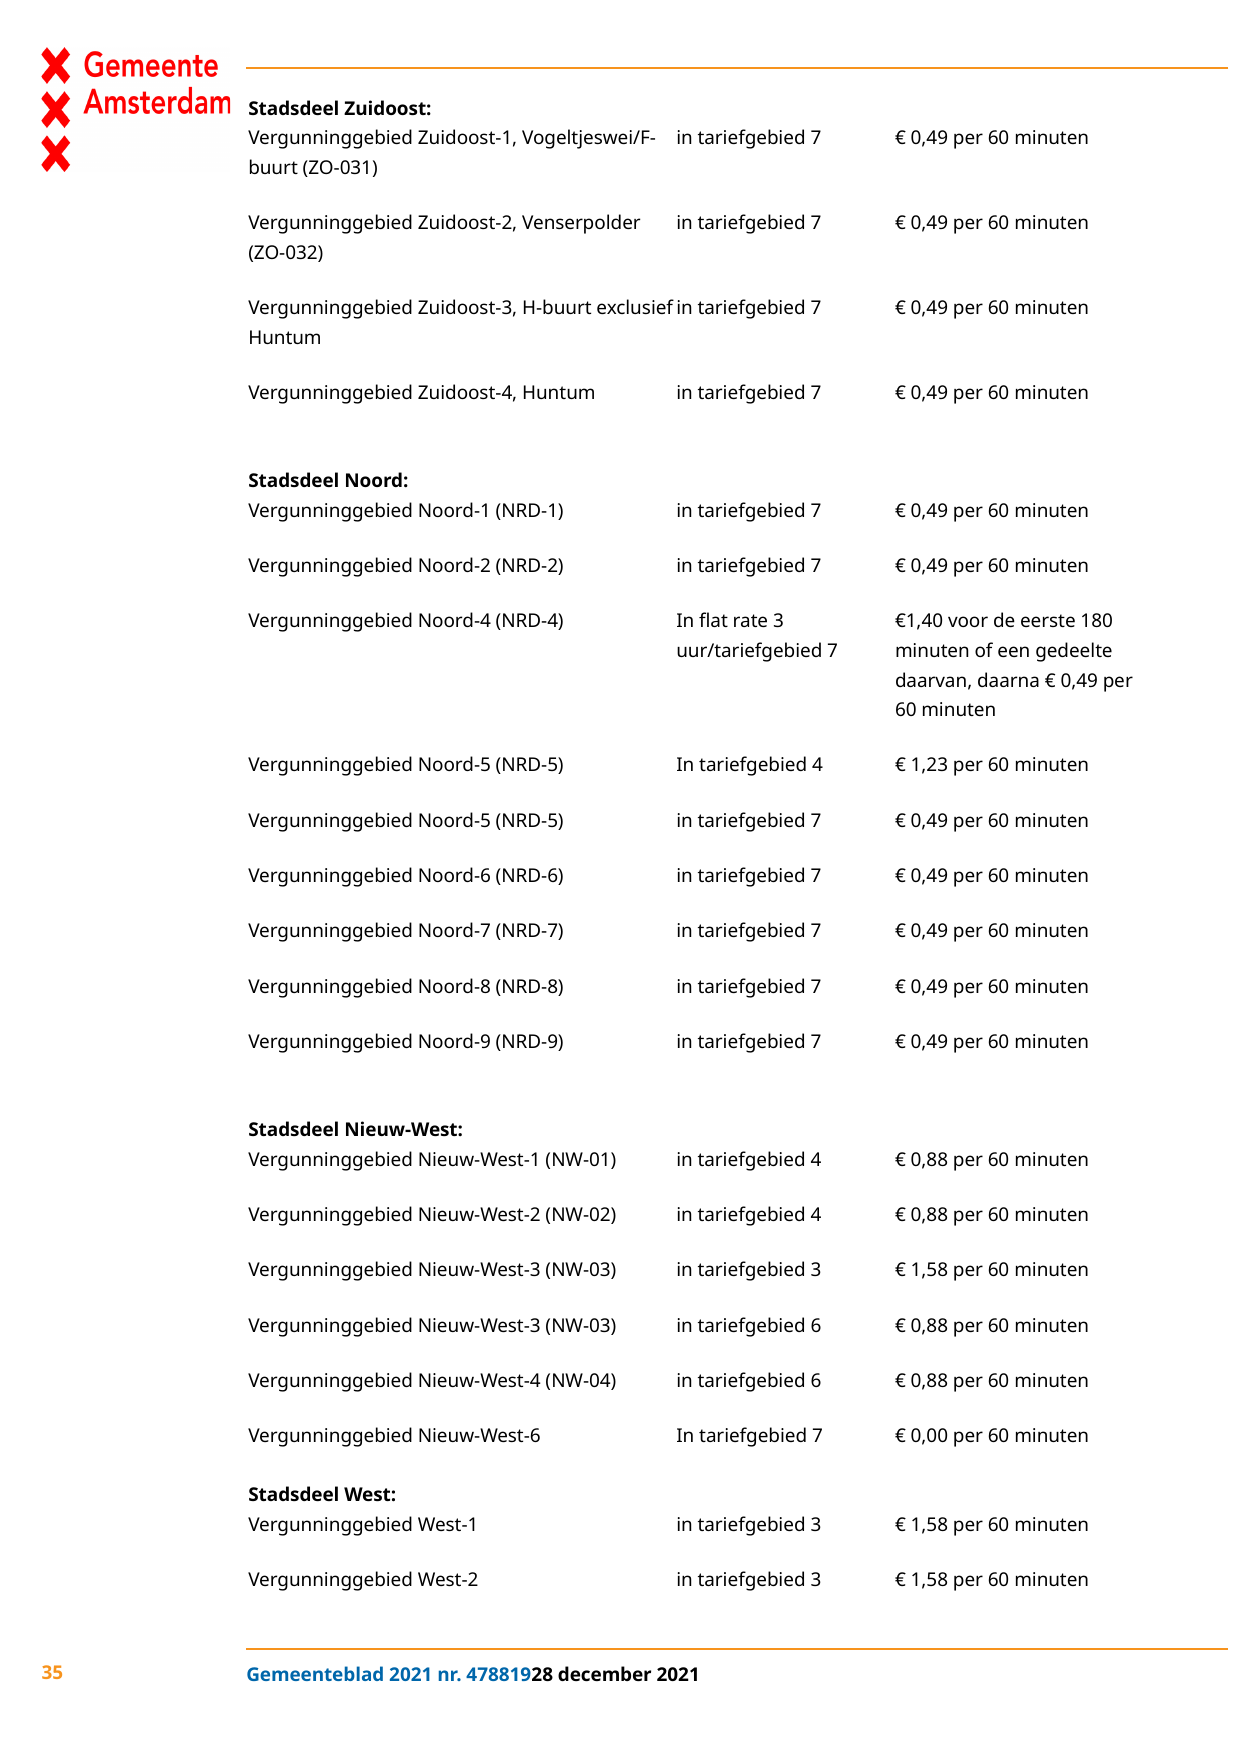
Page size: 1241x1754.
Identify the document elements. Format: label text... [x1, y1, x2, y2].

table_cell € 0,49 per 60 minuten [895, 973, 1152, 1028]
table_cell in tariefgebied 7 [676, 807, 895, 862]
table_cell € 1,23 per 60 minuten [895, 752, 1152, 807]
table_cell Vergunninggebied Noord-5 (NRD-5) [248, 752, 676, 807]
table_cell € 0,88 per 60 minuten [895, 1201, 1152, 1257]
table_cell € 0,49 per 60 minuten [895, 209, 1152, 294]
table_cell € 1,58 per 60 minuten [895, 1257, 1152, 1312]
table_header in tariefgebied 4 [676, 1146, 895, 1201]
table_cell € 0,88 per 60 minuten [895, 1312, 1152, 1367]
table_cell in tariefgebied 7 [676, 918, 895, 973]
table_header Vergunninggebied West-1 [248, 1511, 676, 1566]
table_cell In tariefgebied 4 [676, 752, 895, 807]
picture [41, 47, 231, 172]
text Stadsdeel West: [248, 1481, 1152, 1507]
table_cell Vergunninggebied Noord-9 (NRD-9) [248, 1028, 676, 1083]
table_header Vergunninggebied Noord-1 (NRD-1) [248, 497, 676, 552]
table_cell Vergunninggebied Zuidoost-2, Venserpolder (ZO-032) [248, 209, 676, 294]
table_cell € 0,49 per 60 minuten [895, 552, 1152, 608]
table_header € 0,88 per 60 minuten [895, 1146, 1152, 1201]
table_header € 1,58 per 60 minuten [895, 1511, 1152, 1566]
text Stadsdeel Nieuw-West: [248, 1116, 1152, 1142]
table_cell in tariefgebied 3 [676, 1566, 895, 1592]
table_cell Vergunninggebied Noord-5 (NRD-5) [248, 807, 676, 862]
table_cell € 0,49 per 60 minuten [895, 918, 1152, 973]
table_cell In flat rate 3 uur/tariefgebied 7 [676, 608, 895, 752]
table_cell € 1,58 per 60 minuten [895, 1566, 1152, 1592]
table_header € 0,49 per 60 minuten [895, 497, 1152, 552]
table_header Vergunninggebied Zuidoost-1, Vogeltjeswei/F-buurt (ZO-031) [248, 125, 676, 209]
table_header in tariefgebied 7 [676, 497, 895, 552]
table_cell in tariefgebied 4 [676, 1201, 895, 1257]
table_cell €1,40 voor de eerste 180 minuten of een gedeelte daarvan, daarna € 0,49 per 60 minuten [895, 608, 1152, 752]
table_header in tariefgebied 7 [676, 125, 895, 209]
table_cell Vergunninggebied Zuidoost-4, Huntum [248, 379, 676, 434]
table_cell in tariefgebied 7 [676, 552, 895, 608]
table_cell Vergunninggebied Nieuw-West-4 (NW-04) [248, 1367, 676, 1423]
table_cell in tariefgebied 7 [676, 862, 895, 918]
table_cell € 0,00 per 60 minuten [895, 1423, 1152, 1448]
table_cell Vergunninggebied Nieuw-West-3 (NW-03) [248, 1257, 676, 1312]
table_cell Vergunninggebied Nieuw-West-2 (NW-02) [248, 1201, 676, 1257]
table_cell Vergunninggebied Noord-8 (NRD-8) [248, 973, 676, 1028]
table_cell Vergunninggebied Noord-6 (NRD-6) [248, 862, 676, 918]
table_cell € 0,49 per 60 minuten [895, 379, 1152, 434]
table_cell Vergunninggebied Zuidoost-3, H-buurt exclusief Huntum [248, 294, 676, 379]
table_cell € 0,49 per 60 minuten [895, 807, 1152, 862]
table_cell € 0,49 per 60 minuten [895, 294, 1152, 379]
table_cell in tariefgebied 7 [676, 1028, 895, 1083]
table_cell € 0,49 per 60 minuten [895, 1028, 1152, 1083]
table_cell in tariefgebied 6 [676, 1367, 895, 1423]
table_header in tariefgebied 3 [676, 1511, 895, 1566]
table_cell € 0,88 per 60 minuten [895, 1367, 1152, 1423]
table_cell in tariefgebied 6 [676, 1312, 895, 1367]
table_cell in tariefgebied 7 [676, 209, 895, 294]
table_cell Vergunninggebied West-2 [248, 1566, 676, 1592]
table_cell Vergunninggebied Nieuw-West-6 [248, 1423, 676, 1448]
table_cell € 0,49 per 60 minuten [895, 862, 1152, 918]
table_cell in tariefgebied 7 [676, 379, 895, 434]
table_cell Vergunninggebied Noord-2 (NRD-2) [248, 552, 676, 608]
text Stadsdeel Zuidoost: [248, 95, 1152, 121]
table_cell in tariefgebied 3 [676, 1257, 895, 1312]
text Stadsdeel Noord: [248, 467, 1152, 493]
table_header Vergunninggebied Nieuw-West-1 (NW-01) [248, 1146, 676, 1201]
table_cell Vergunninggebied Nieuw-West-3 (NW-03) [248, 1312, 676, 1367]
table_cell in tariefgebied 7 [676, 973, 895, 1028]
table_header € 0,49 per 60 minuten [895, 125, 1152, 209]
table_cell In tariefgebied 7 [676, 1423, 895, 1448]
table_cell in tariefgebied 7 [676, 294, 895, 379]
table_cell Vergunninggebied Noord-7 (NRD-7) [248, 918, 676, 973]
table_cell Vergunninggebied Noord-4 (NRD-4) [248, 608, 676, 752]
